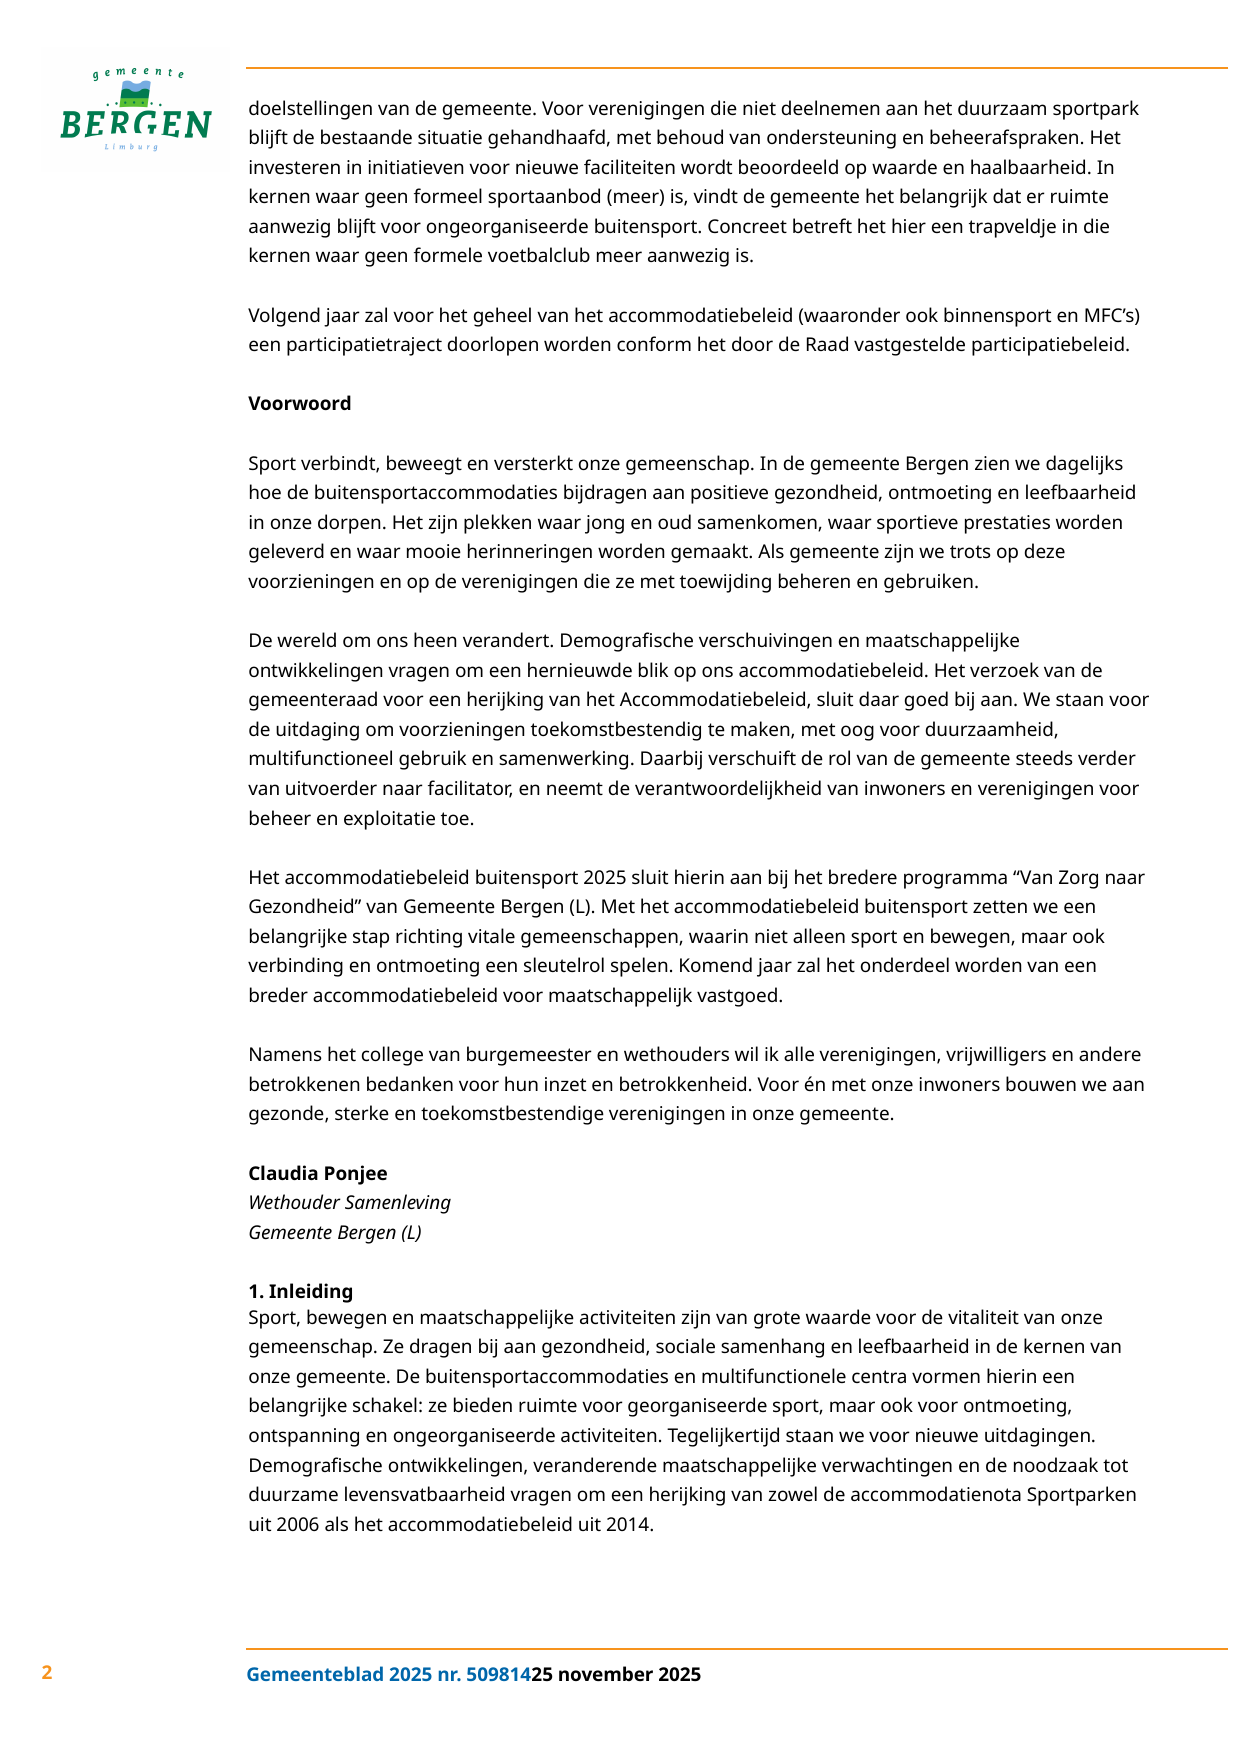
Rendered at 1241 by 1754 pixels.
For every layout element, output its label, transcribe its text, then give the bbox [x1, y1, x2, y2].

text Sport verbindt, beweegt en versterkt onze gemeenschap. In de gemeente Bergen zien we dagelijks hoe de buitensportaccommodaties bijdragen aan positieve gezondheid, ontmoeting en leefbaarheid in onze dorpen. Het zijn plekken waar jong en oud samenkomen, waar sportieve prestaties worden geleverd en waar mooie herinneringen worden gemaakt. Als gemeente zijn we trots op deze voorzieningen en op de verenigingen die ze met toewijding beheren en gebruiken. [248, 450, 1152, 594]
text Wethouder Samenleving [248, 1189, 1152, 1215]
text doelstellingen van de gemeente. Voor verenigingen die niet deelnemen aan het duurzaam sportpark blijft de bestaande situatie gehandhaafd, met behoud van ondersteuning en beheerafspraken. Het investeren in initiatieven voor nieuwe faciliteiten wordt beoordeeld op waarde en haalbaarheid. In kernen waar geen formeel sportaanbod (meer) is, vindt de gemeente het belangrijk dat er ruimte aanwezig blijft voor ongeorganiseerde buitensport. Concreet betreft het hier een trapveldje in die kernen waar geen formele voetbalclub meer aanwezig is. [248, 95, 1152, 268]
text Volgend jaar zal voor het geheel van het accommodatiebeleid (waaronder ook binnensport en MFC’s) een participatietraject doorlopen worden conform het door de Raad vastgestelde participatiebeleid. [248, 302, 1152, 357]
text Namens het college van burgemeester en wethouders wil ik alle verenigingen, vrijwilligers en andere betrokkenen bedanken voor hun inzet en betrokkenheid. Voor én met onze inwoners bouwen we aan gezonde, sterke en toekomstbestendige verenigingen in onze gemeente. [248, 1041, 1152, 1126]
text Voorwoord [248, 391, 1152, 416]
text Claudia Ponjee [248, 1160, 1152, 1186]
text Het accommodatiebeleid buitensport 2025 sluit hierin aan bij het bredere programma “Van Zorg naar Gezondheid” van Gemeente Bergen (L). Met het accommodatiebeleid buitensport zetten we een belangrijke stap richting vitale gemeenschappen, waarin niet alleen sport en bewegen, maar ook verbinding en ontmoeting een sleutelrol spelen. Komend jaar zal het onderdeel worden van een breder accommodatiebeleid voor maatschappelijk vastgoed. [248, 864, 1152, 1008]
text Sport, bewegen en maatschappelijke activiteiten zijn van grote waarde voor de vitaliteit van onze gemeenschap. Ze dragen bij aan gezondheid, sociale samenhang en leefbaarheid in de kernen van onze gemeente. De buitensportaccommodaties en multifunctionele centra vormen hierin een belangrijke schakel: ze bieden ruimte voor georganiseerde sport, maar ook voor ontmoeting, ontspanning en ongeorganiseerde activiteiten. Tegelijkertijd staan we voor nieuwe uitdagingen. Demografische ontwikkelingen, veranderende maatschappelijke verwachtingen en de noodzaak tot duurzame levensvatbaarheid vragen om een herijking van zowel de accommodatienota Sportparken uit 2006 als het accommodatiebeleid uit 2014. [248, 1304, 1152, 1537]
text 1. Inleiding [248, 1278, 1152, 1304]
picture [41, 47, 231, 172]
text De wereld om ons heen verandert. Demografische verschuivingen en maatschappelijke ontwikkelingen vragen om een hernieuwde blik op ons accommodatiebeleid. Het verzoek van de gemeenteraad voor een herijking van het Accommodatiebeleid, sluit daar goed bij aan. We staan voor de uitdaging om voorzieningen toekomstbestendig te maken, met oog voor duurzaamheid, multifunctioneel gebruik en samenwerking. Daarbij verschuift de rol van de gemeente steeds verder van uitvoerder naar facilitator, en neemt de verantwoordelijkheid van inwoners en verenigingen voor beheer en exploitatie toe. [248, 627, 1152, 831]
text Gemeente Bergen (L) [248, 1219, 1152, 1245]
